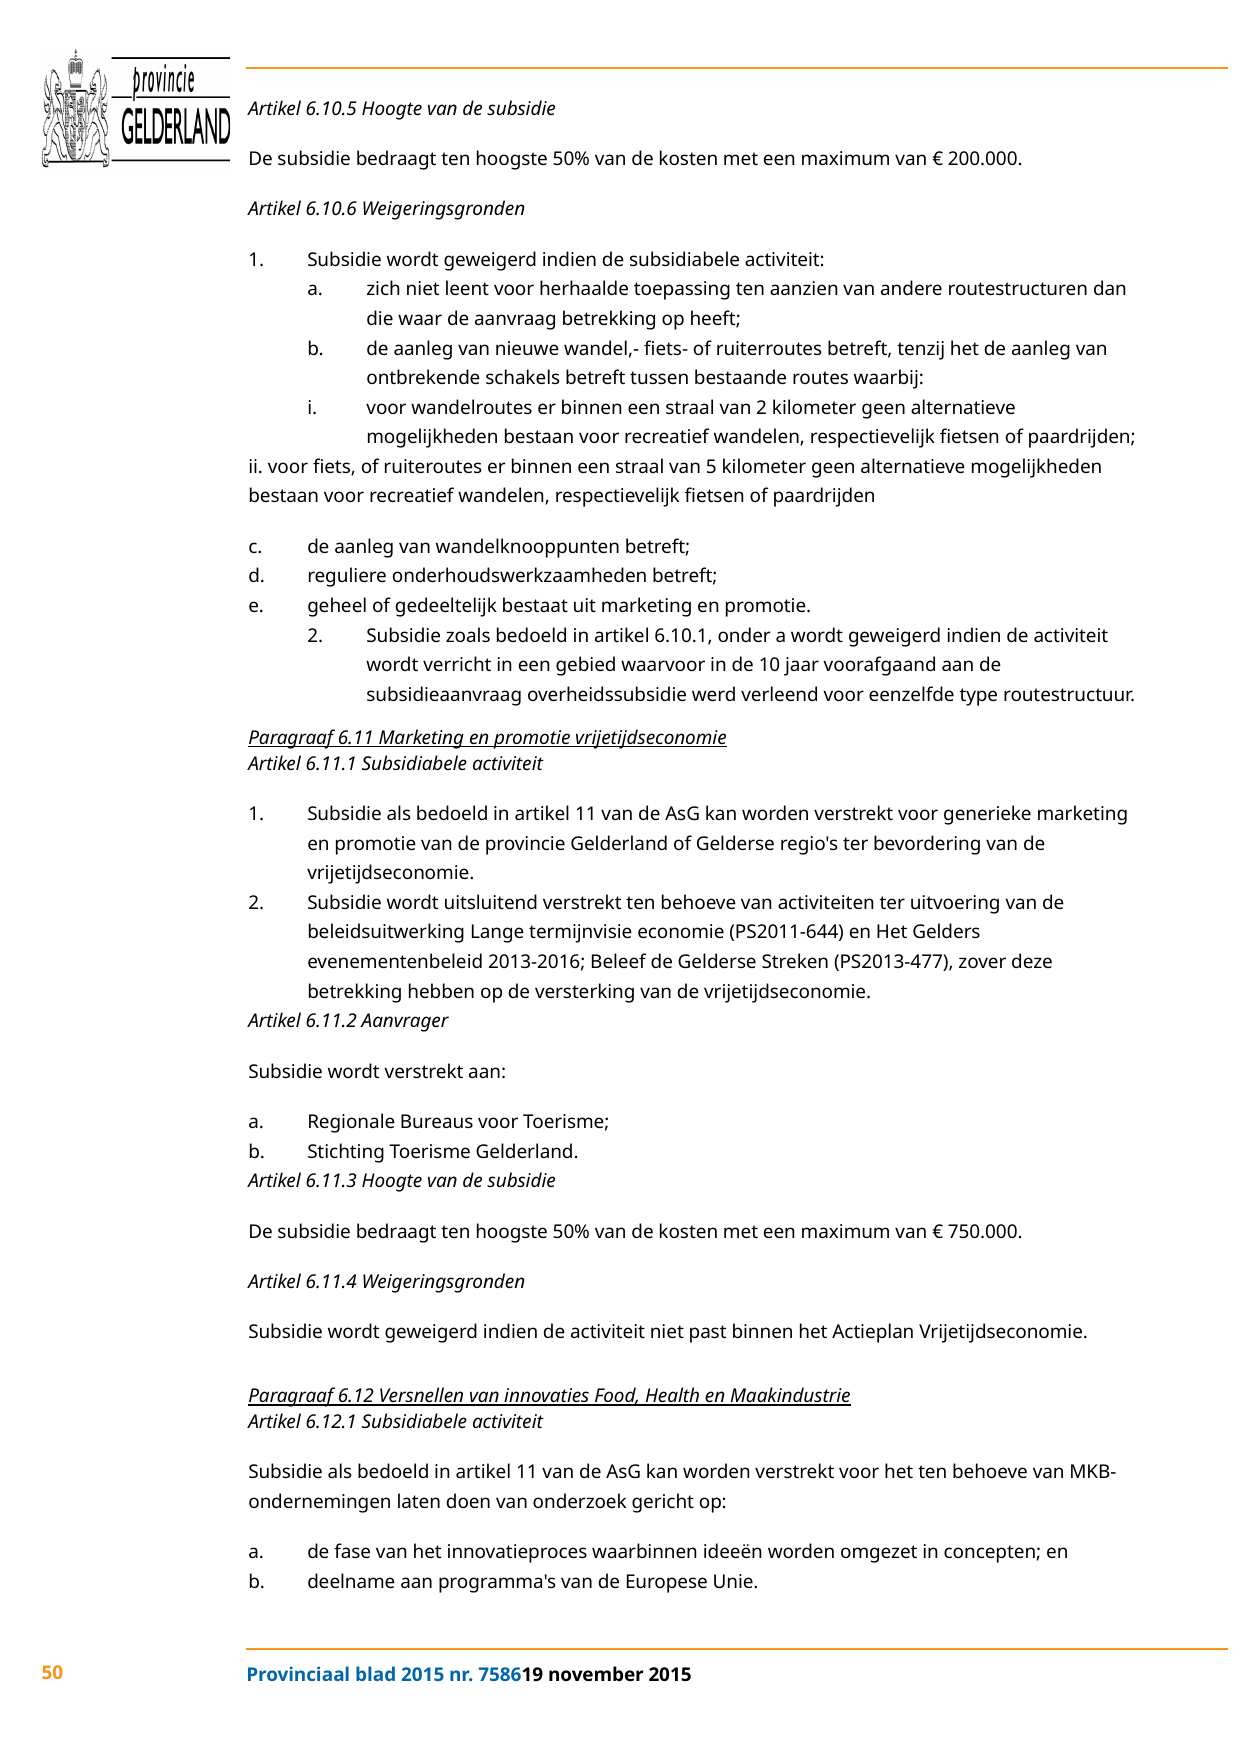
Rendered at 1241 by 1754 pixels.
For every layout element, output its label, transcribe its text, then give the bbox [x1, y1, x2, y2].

text Subsidie wordt verstrekt aan: [248, 1058, 1152, 1083]
list Subsidie wordt geweigerd indien de subsidiabele activiteit: [248, 246, 1152, 272]
text Artikel 6.11.2 Aanvrager [248, 1007, 1152, 1033]
text ii. voor fiets, of ruiteroutes er binnen een straal van 5 kilometer geen alternatieve mogelijkheden bestaan voor recreatief wandelen, respectievelijk fietsen of paardrijden [248, 453, 1152, 508]
text Artikel 6.11.3 Hoogte van de subsidie [248, 1167, 1152, 1193]
list geheel of gedeeltelijk bestaat uit marketing en promotie. [248, 592, 1152, 618]
list de aanleg van wandelknooppunten betreft; [248, 533, 1152, 559]
list Subsidie zoals bedoeld in artikel 6.10.1, onder a wordt geweigerd indien de activiteit wordt verricht in een gebied waarvoor in de 10 jaar voorafgaand aan de subsidieaanvraag overheidssubsidie werd verleend voor eenzelfde type routestructuur. [307, 622, 1152, 707]
text Artikel 6.10.5 Hoogte van de subsidie [248, 95, 1152, 121]
text Artikel 6.12.1 Subsidiabele activiteit [248, 1408, 1152, 1434]
list deelname aan programma's van de Europese Unie. [248, 1568, 1152, 1594]
list Stichting Toerisme Gelderland. [248, 1138, 1152, 1163]
text Artikel 6.11.1 Subsidiabele activiteit [248, 750, 1152, 776]
text De subsidie bedraagt ten hoogste 50% van de kosten met een maximum van € 200.000. [248, 145, 1152, 171]
list zich niet leent voor herhaalde toepassing ten aanzien van andere routestructuren dan die waar de aanvraag betrekking op heeft; [307, 276, 1152, 331]
list voor wandelroutes er binnen een straal van 2 kilometer geen alternatieve mogelijkheden bestaan voor recreatief wandelen, respectievelijk fietsen of paardrijden; [307, 394, 1152, 449]
text Subsidie als bedoeld in artikel 11 van de AsG kan worden verstrekt voor het ten behoeve van MKB-ondernemingen laten doen van onderzoek gericht op: [248, 1459, 1152, 1514]
text Subsidie wordt geweigerd indien de activiteit niet past binnen het Actieplan Vrijetijdseconomie. [248, 1319, 1152, 1344]
list Subsidie wordt uitsluitend verstrekt ten behoeve van activiteiten ter uitvoering van de beleidsuitwerking Lange termijnvisie economie (PS2011-644) en Het Gelders evenementenbeleid 2013-2016; Beleef de Gelderse Streken (PS2013-477), zover deze betrekking hebben op de versterking van de vrijetijdseconomie. [248, 889, 1152, 1003]
list de fase van het innovatieproces waarbinnen ideeën worden omgezet in concepten; en [248, 1539, 1152, 1564]
list Subsidie als bedoeld in artikel 11 van de AsG kan worden verstrekt voor generieke marketing en promotie van de provincie Gelderland of Gelderse regio's ter bevordering van de vrijetijdseconomie. [248, 800, 1152, 885]
text Artikel 6.11.4 Weigeringsgronden [248, 1268, 1152, 1294]
text Paragraaf 6.11 Marketing en promotie vrijetijdseconomie [248, 724, 1152, 750]
text Paragraaf 6.12 Versnellen van innovaties Food, Health en Maakindustrie [248, 1383, 1152, 1408]
list de aanleg van nieuwe wandel,- fiets- of ruiterroutes betreft, tenzij het de aanleg van ontbrekende schakels betreft tussen bestaande routes waarbij: [307, 335, 1152, 390]
text De subsidie bedraagt ten hoogste 50% van de kosten met een maximum van € 750.000. [248, 1218, 1152, 1243]
picture [41, 47, 231, 172]
list Regionale Bureaus voor Toerisme; [248, 1108, 1152, 1134]
list reguliere onderhoudswerkzaamheden betreft; [248, 563, 1152, 588]
text Artikel 6.10.6 Weigeringsgronden [248, 196, 1152, 221]
